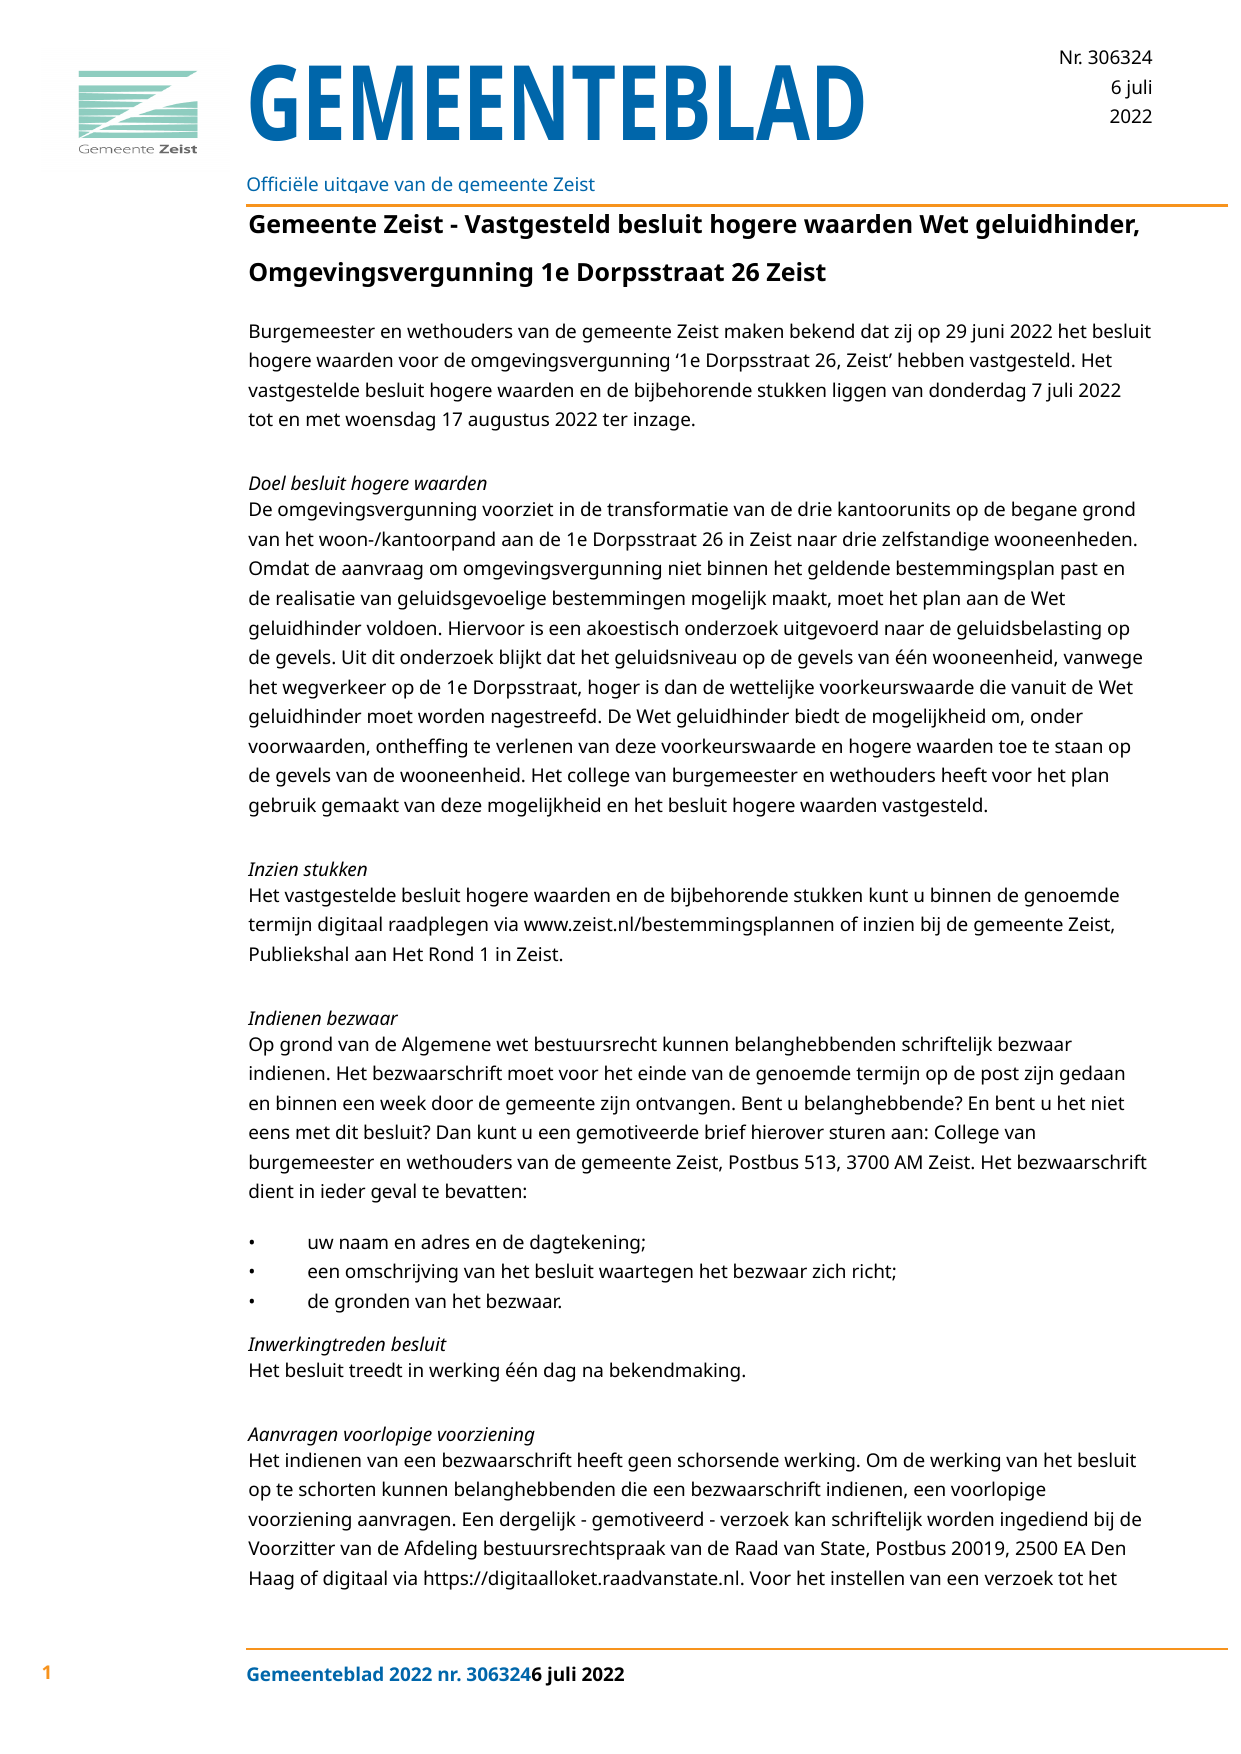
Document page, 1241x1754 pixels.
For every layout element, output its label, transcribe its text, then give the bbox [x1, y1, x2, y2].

list de gronden van het bezwaar. [248, 1288, 1152, 1314]
text Inwerkingtreden besluit [248, 1331, 1152, 1357]
text De omgevingsvergunning voorziet in de transformatie van de drie kantoorunits op de begane grond van het woon-/kantoorpand aan de 1e Dorpsstraat 26 in Zeist naar drie zelfstandige wooneenheden. Omdat de aanvraag om omgevingsvergunning niet binnen het geldende bestemmingsplan past en de realisatie van geluidsgevoelige bestemmingen mogelijk maakt, moet het plan aan de Wet geluidhinder voldoen. Hiervoor is een akoestisch onderzoek uitgevoerd naar de geluidsbelasting op de gevels. Uit dit onderzoek blijkt dat het geluidsniveau op de gevels van één wooneenheid, vanwege het wegverkeer op de 1e Dorpsstraat, hoger is dan de wettelijke voorkeurswaarde die vanuit de Wet geluidhinder moet worden nagestreefd. De Wet geluidhinder biedt de mogelijkheid om, onder voorwaarden, ontheffing te verlenen van deze voorkeurswaarde en hogere waarden toe te staan op de gevels van de wooneenheid. Het college van burgemeester en wethouders heeft voor het plan gebruik gemaakt van deze mogelijkheid en het besluit hogere waarden vastgesteld. [248, 496, 1152, 818]
text Aanvragen voorlopige voorziening [248, 1421, 1152, 1447]
picture [41, 47, 231, 172]
text Gemeente Zeist - Vastgesteld besluit hogere waarden Wet geluidhinder, Omgevingsvergunning 1e Dorpsstraat 26 Zeist [248, 207, 1152, 288]
text Het indienen van een bezwaarschrift heeft geen schorsende werking. Om de werking van het besluit op te schorten kunnen belanghebbenden die een bezwaarschrift indienen, een voorlopige voorziening aanvragen. Een dergelijk - gemotiveerd - verzoek kan schriftelijk worden ingediend bij de Voorzitter van de Afdeling bestuursrechtspraak van de Raad van State, Postbus 20019, 2500 EA Den Haag of digitaal via https://digitaalloket.raadvanstate.nl. Voor het instellen van een verzoek tot het [248, 1447, 1152, 1591]
text Doel besluit hogere waarden [248, 471, 1152, 496]
text Burgemeester en wethouders van de gemeente Zeist maken bekend dat zij op 29 juni 2022 het besluit hogere waarden voor de omgevingsvergunning ‘1e Dorpsstraat 26, Zeist’ hebben vastgesteld. Het vastgestelde besluit hogere waarden en de bijbehorende stukken liggen van donderdag 7 juli 2022 tot en met woensdag 17 augustus 2022 ter inzage. [248, 318, 1152, 432]
list uw naam en adres en de dagtekening; [248, 1229, 1152, 1255]
text Indienen bezwaar [248, 1005, 1152, 1031]
text Het vastgestelde besluit hogere waarden en de bijbehorende stukken kunt u binnen de genoemde termijn digitaal raadplegen via www.zeist.nl/bestemmingsplannen of inzien bij de gemeente Zeist, Publiekshal aan Het Rond 1 in Zeist. [248, 882, 1152, 967]
text Het besluit treedt in werking één dag na bekendmaking. [248, 1357, 1152, 1383]
text Inzien stukken [248, 856, 1152, 882]
text Op grond van de Algemene wet bestuursrecht kunnen belanghebbenden schriftelijk bezwaar indienen. Het bezwaarschrift moet voor het einde van de genoemde termijn op de post zijn gedaan en binnen een week door de gemeente zijn ontvangen. Bent u belanghebbende? En bent u het niet eens met dit besluit? Dan kunt u een gemotiveerde brief hierover sturen aan: College van burgemeester en wethouders van de gemeente Zeist, Postbus 513, 3700 AM Zeist. Het bezwaarschrift dient in ieder geval te bevatten: [248, 1031, 1152, 1204]
list een omschrijving van het besluit waartegen het bezwaar zich richt; [248, 1259, 1152, 1284]
